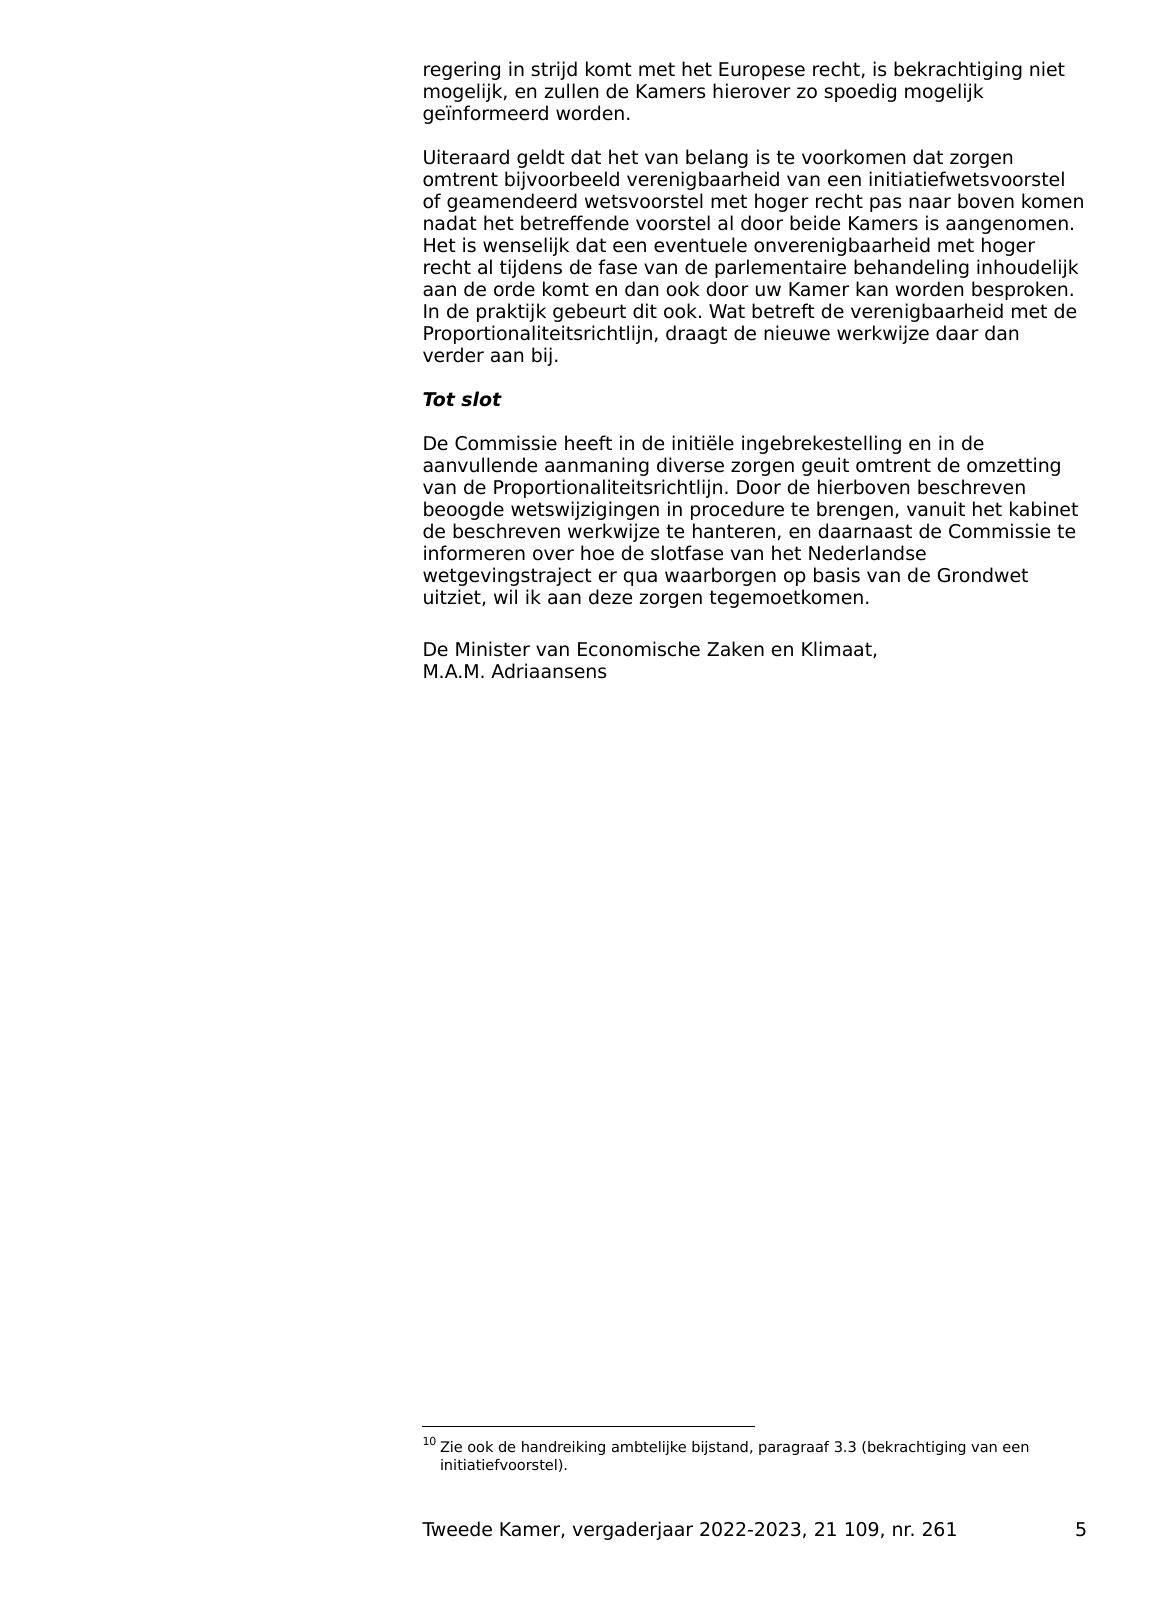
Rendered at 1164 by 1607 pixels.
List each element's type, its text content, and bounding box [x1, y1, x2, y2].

text De Minister van Economische Zaken en Klimaat, M.A.M. Adriaansens [422, 639, 1087, 683]
text regering in strijd komt met het Europese recht, is bekrachtiging niet mogelijk, en zullen de Kamers hierover zo spoedig mogelijk geïnformeerd worden. [422, 59, 1087, 125]
text Uiteraard geldt dat het van belang is te voorkomen dat zorgen omtrent bijvoorbeeld verenigbaarheid van een initiatiefwetsvoorstel of geamendeerd wetsvoorstel met hoger recht pas naar boven komen nadat het betreffende voorstel al door beide Kamers is aangenomen. Het is wenselijk dat een eventuele onverenigbaarheid met hoger recht al tijdens de fase van de parlementaire behandeling inhoudelijk aan de orde komt en dan ook door uw Kamer kan worden besproken. In de praktijk gebeurt dit ook. Wat betreft de verenigbaarheid met de Proportionaliteitsrichtlijn, draagt de nieuwe werkwijze daar dan verder aan bij. [422, 147, 1087, 367]
subtitle Tot slot [422, 389, 1087, 411]
text De Commissie heeft in de initiële ingebrekestelling en in de aanvullende aanmaning diverse zorgen geuit omtrent de omzetting van de Proportionaliteitsrichtlijn. Door de hierboven beschreven beoogde wetswijzigingen in procedure te brengen, vanuit het kabinet de beschreven werkwijze te hanteren, en daarnaast de Commissie te informeren over hoe de slotfase van het Nederlandse wetgevingstraject er qua waarborgen op basis van de Grondwet uitziet, wil ik aan deze zorgen tegemoetkomen. [422, 433, 1087, 609]
text Zie ook de handreiking ambtelijke bijstand, paragraaf 3.3 (bekrachtiging van een initiatiefvoorstel). [422, 1435, 1087, 1474]
